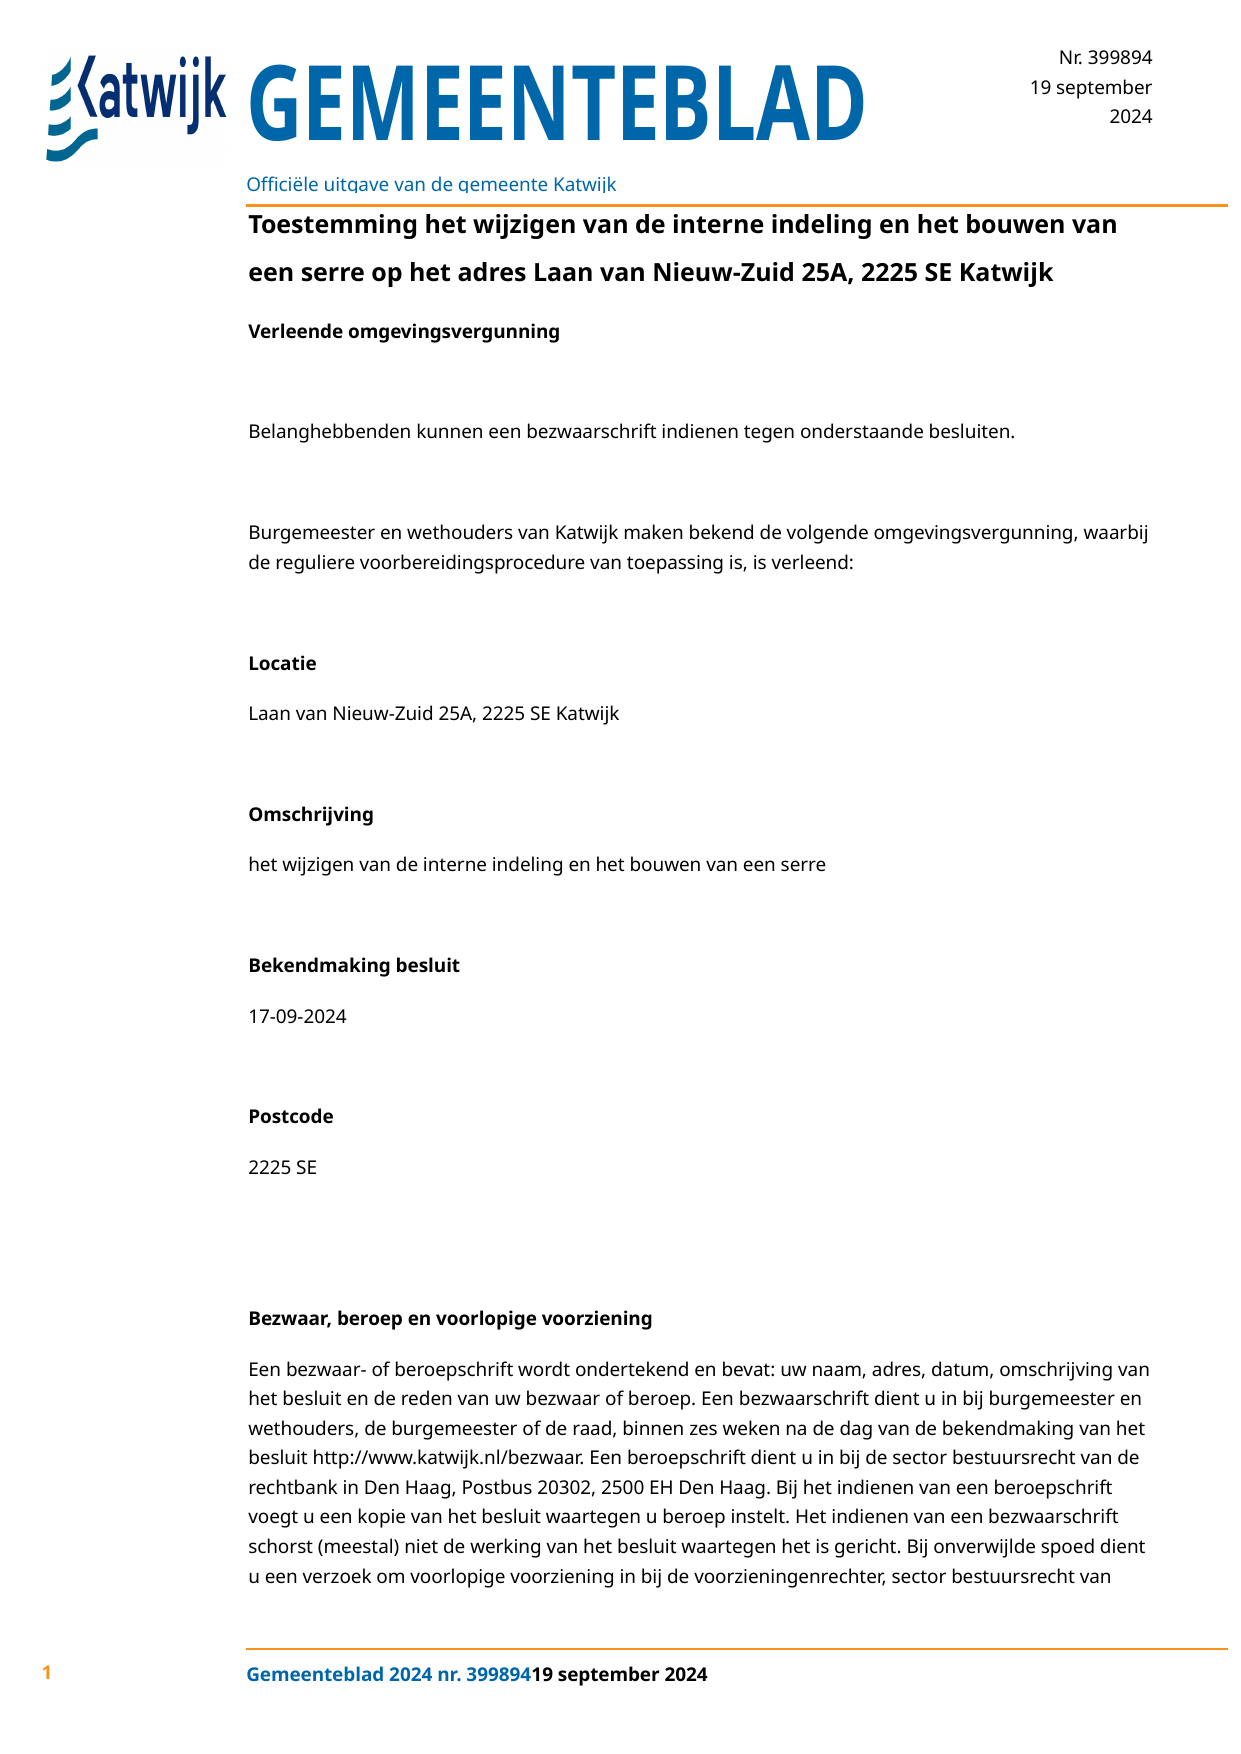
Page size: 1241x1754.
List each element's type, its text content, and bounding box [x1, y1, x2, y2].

text 17-09-2024 [248, 1003, 1152, 1029]
text Verleende omgevingsvergunning [248, 318, 1152, 344]
text Omschrijving [248, 801, 1152, 827]
text het wijzigen van de interne indeling en het bouwen van een serre [248, 852, 1152, 877]
picture [41, 47, 231, 172]
text Burgemeester en wethouders van Katwijk maken bekend de volgende omgevingsvergunning, waarbij de reguliere voorbereidingsprocedure van toepassing is, is verleend: [248, 519, 1152, 575]
text Laan van Nieuw-Zuid 25A, 2225 SE Katwijk [248, 700, 1152, 726]
text Bezwaar, beroep en voorlopige voorziening [248, 1305, 1152, 1331]
text Locatie [248, 650, 1152, 676]
text 2225 SE [248, 1154, 1152, 1180]
text Bekendmaking besluit [248, 952, 1152, 978]
text Toestemming het wijzigen van de interne indeling en het bouwen van een serre op het adres Laan van Nieuw-Zuid 25A, 2225 SE Katwijk [248, 207, 1152, 288]
text Postcode [248, 1104, 1152, 1129]
text Belanghebbenden kunnen een bezwaarschrift indienen tegen onderstaande besluiten. [248, 419, 1152, 444]
text Een bezwaar- of beroepschrift wordt ondertekend en bevat: uw naam, adres, datum, omschrijving van het besluit en de reden van uw bezwaar of beroep. Een bezwaarschrift dient u in bij burgemeester en wethouders, de burgemeester of de raad, binnen zes weken na de dag van de bekendmaking van het besluit http://www.katwijk.nl/bezwaar. Een beroepschrift dient u in bij de sector bestuursrecht van de rechtbank in Den Haag, Postbus 20302, 2500 EH Den Haag. Bij het indienen van een beroepschrift voegt u een kopie van het besluit waartegen u beroep instelt. Het indienen van een bezwaarschrift schorst (meestal) niet de werking van het besluit waartegen het is gericht. Bij onverwijlde spoed dient u een verzoek om voorlopige voorziening in bij de voorzieningenrechter, sector bestuursrecht van [248, 1356, 1152, 1589]
